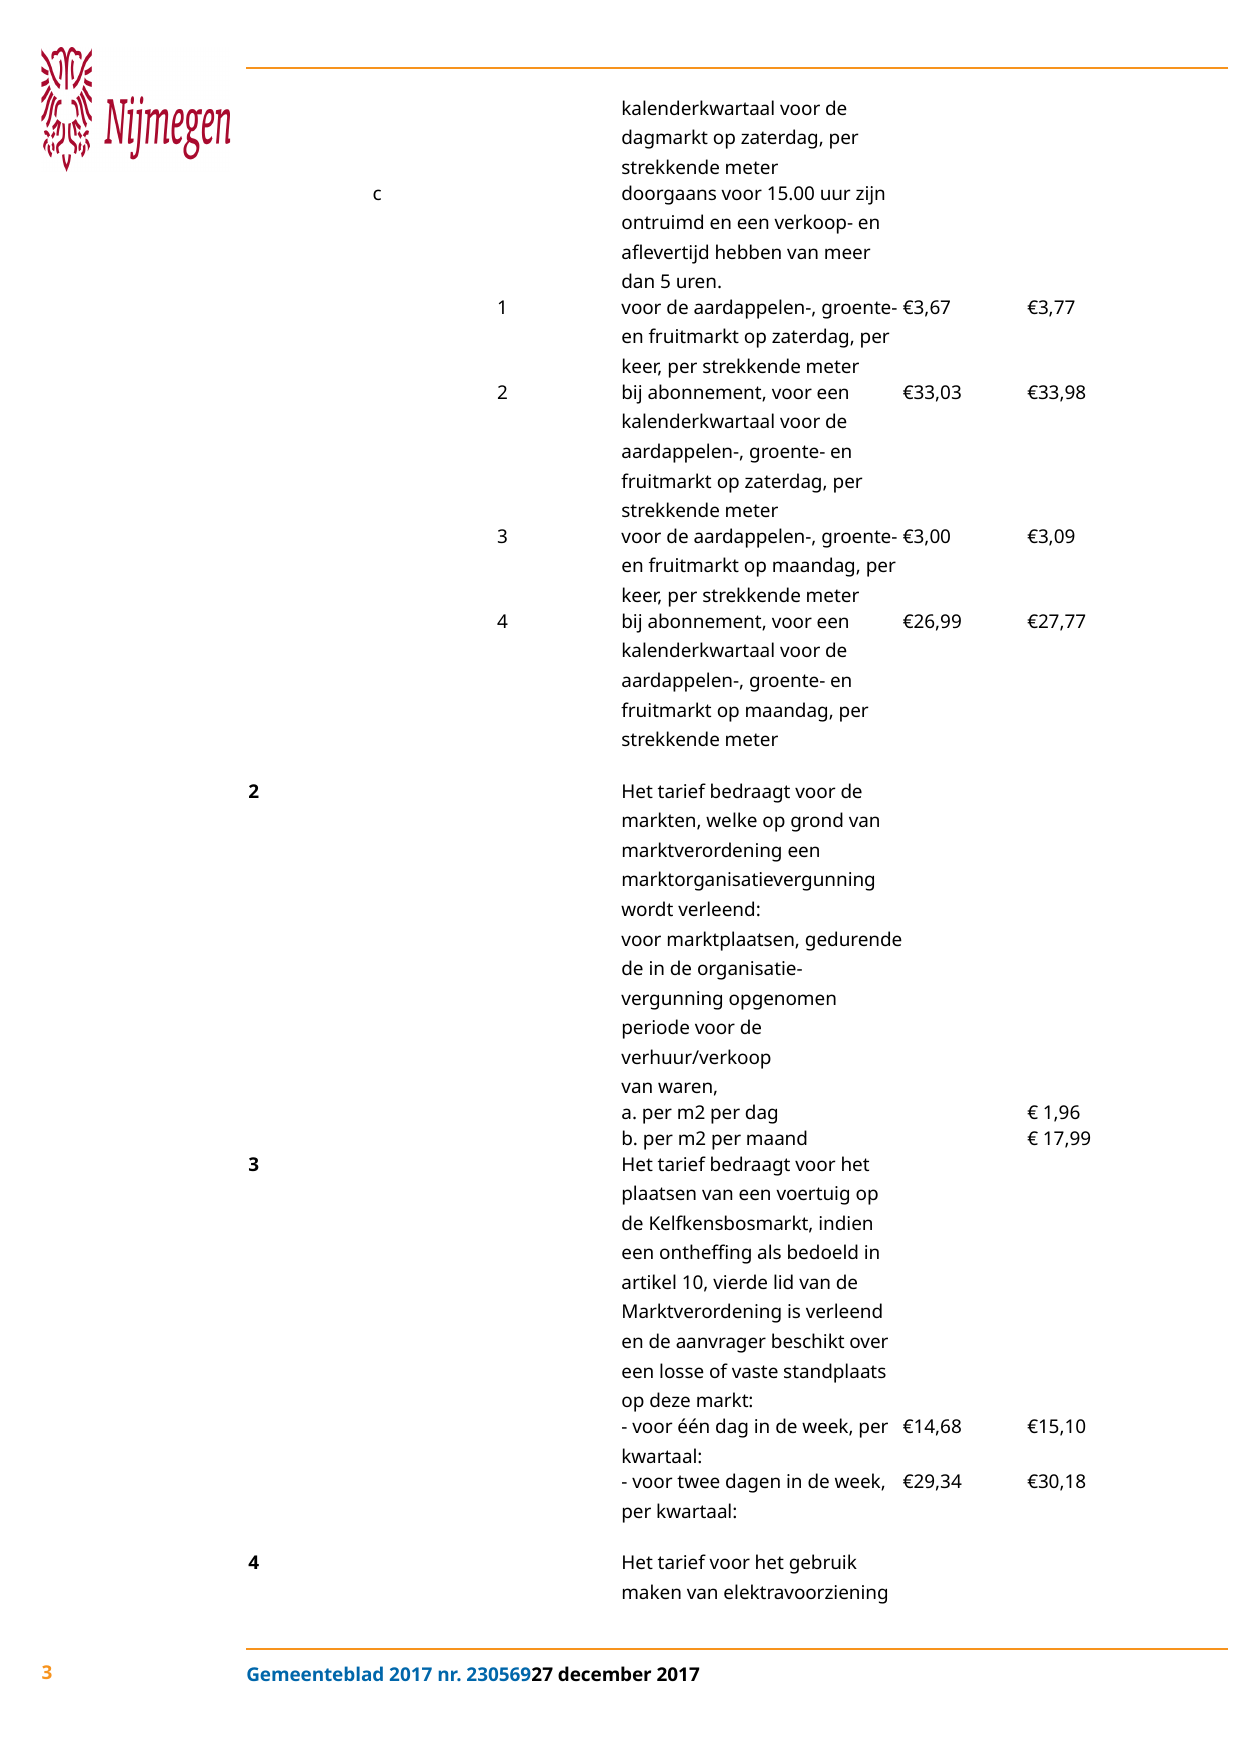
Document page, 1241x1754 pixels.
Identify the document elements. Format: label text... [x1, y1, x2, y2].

table_cell [373, 379, 497, 523]
table_cell [248, 1469, 372, 1524]
table_cell [1027, 1550, 1152, 1605]
table_cell [621, 752, 903, 778]
table_cell [497, 1550, 621, 1605]
table_cell 3 [248, 1151, 372, 1413]
table_cell € 17,99 [1027, 1125, 1152, 1151]
table_cell [248, 1524, 372, 1549]
table_cell [903, 1125, 1027, 1151]
table_cell [248, 379, 372, 523]
table_cell [248, 294, 372, 379]
table_cell [248, 608, 372, 752]
table_cell Het tarief voor het gebruik maken van elektravoorziening [621, 1550, 903, 1605]
table_cell [373, 752, 497, 778]
table_cell bij abonnement, voor een kalenderkwartaal voor de aardappelen-, groente- en fruitmarkt op zaterdag, per strekkende meter [621, 379, 903, 523]
table_cell [248, 523, 372, 608]
table_cell €27,77 [1027, 608, 1152, 752]
table_cell [903, 1099, 1027, 1125]
table_cell [373, 294, 497, 379]
table_cell [903, 1151, 1027, 1413]
table_cell [1027, 95, 1152, 180]
table_cell [373, 1524, 497, 1549]
table_cell a. per m2 per dag [621, 1099, 903, 1125]
table_cell 1 [497, 294, 621, 379]
table_cell [373, 1099, 497, 1125]
table_cell b. per m2 per maand [621, 1125, 903, 1151]
table_cell [497, 95, 621, 180]
table_cell [373, 608, 497, 752]
table_cell [497, 1413, 621, 1468]
table_cell €33,03 [903, 379, 1027, 523]
table_cell [248, 752, 372, 778]
table_cell [497, 1099, 621, 1125]
table_cell voor de aardappelen-, groente- en fruitmarkt op maandag, per keer, per strekkende meter [621, 523, 903, 608]
table_cell [373, 1550, 497, 1605]
table_cell [621, 1524, 903, 1549]
table_cell [373, 1125, 497, 1151]
table_cell [903, 1550, 1027, 1605]
table_cell [1027, 1524, 1152, 1549]
table_cell [497, 180, 621, 294]
table_cell voor de aardappelen-, groente- en fruitmarkt op zaterdag, per keer, per strekkende meter [621, 294, 903, 379]
table_cell [497, 1524, 621, 1549]
table_cell kalenderkwartaal voor de dagmarkt op zaterdag, per strekkende meter [621, 95, 903, 180]
table_cell [497, 1151, 621, 1413]
table_cell c [373, 180, 497, 294]
table_cell €3,67 [903, 294, 1027, 379]
table_cell [903, 95, 1027, 180]
table_cell - voor één dag in de week, per kwartaal: [621, 1413, 903, 1468]
table_cell 4 [497, 608, 621, 752]
table_cell [248, 95, 372, 180]
table_cell [373, 95, 497, 180]
table_cell [248, 1099, 372, 1125]
table_cell €33,98 [1027, 379, 1152, 523]
table_cell [497, 752, 621, 778]
table_cell [1027, 778, 1152, 1099]
table_cell [373, 523, 497, 608]
table_cell €3,09 [1027, 523, 1152, 608]
table_cell [903, 778, 1027, 1099]
table_cell €14,68 [903, 1413, 1027, 1468]
table_cell €29,34 [903, 1469, 1027, 1524]
table_cell [497, 1469, 621, 1524]
table_cell Het tarief bedraagt voor het plaatsen van een voertuig op de Kelfkensbosmarkt, indien een ontheffing als bedoeld in artikel 10, vierde lid van de Marktverordening is verleend en de aanvrager beschikt over een losse of vaste standplaats op deze markt: [621, 1151, 903, 1413]
table_cell 4 [248, 1550, 372, 1605]
table_cell [497, 778, 621, 1099]
table_cell [1027, 1151, 1152, 1413]
table_cell [903, 180, 1027, 294]
table_cell 2 [497, 379, 621, 523]
table_cell Het tarief bedraagt voor de markten, welke op grond van marktverordening een marktorganisatievergunning wordt verleend: voor marktplaatsen, gedurende de in de organisatie- vergunning opgenomen periode voor de verhuur/verkoop van waren, [621, 778, 903, 1099]
table_cell [373, 778, 497, 1099]
table_cell €15,10 [1027, 1413, 1152, 1468]
table_cell [903, 752, 1027, 778]
table_cell [248, 1413, 372, 1468]
table_cell €30,18 [1027, 1469, 1152, 1524]
table_cell - voor twee dagen in de week, per kwartaal: [621, 1469, 903, 1524]
table_cell €3,00 [903, 523, 1027, 608]
table_cell [373, 1413, 497, 1468]
table_cell € 1,96 [1027, 1099, 1152, 1125]
table_cell €26,99 [903, 608, 1027, 752]
table_cell [497, 1125, 621, 1151]
table_cell 2 [248, 778, 372, 1099]
table_cell doorgaans voor 15.00 uur zijn ontruimd en een verkoop- en aflevertijd hebben van meer dan 5 uren. [621, 180, 903, 294]
table_cell €3,77 [1027, 294, 1152, 379]
table_cell [373, 1151, 497, 1413]
table_cell [1027, 180, 1152, 294]
table_cell [1027, 752, 1152, 778]
table_cell 3 [497, 523, 621, 608]
table_cell [248, 180, 372, 294]
table_cell [248, 1125, 372, 1151]
table_cell bij abonnement, voor een kalenderkwartaal voor de aardappelen-, groente- en fruitmarkt op maandag, per strekkende meter [621, 608, 903, 752]
picture [41, 47, 231, 172]
table_cell [373, 1469, 497, 1524]
table_cell [903, 1524, 1027, 1549]
